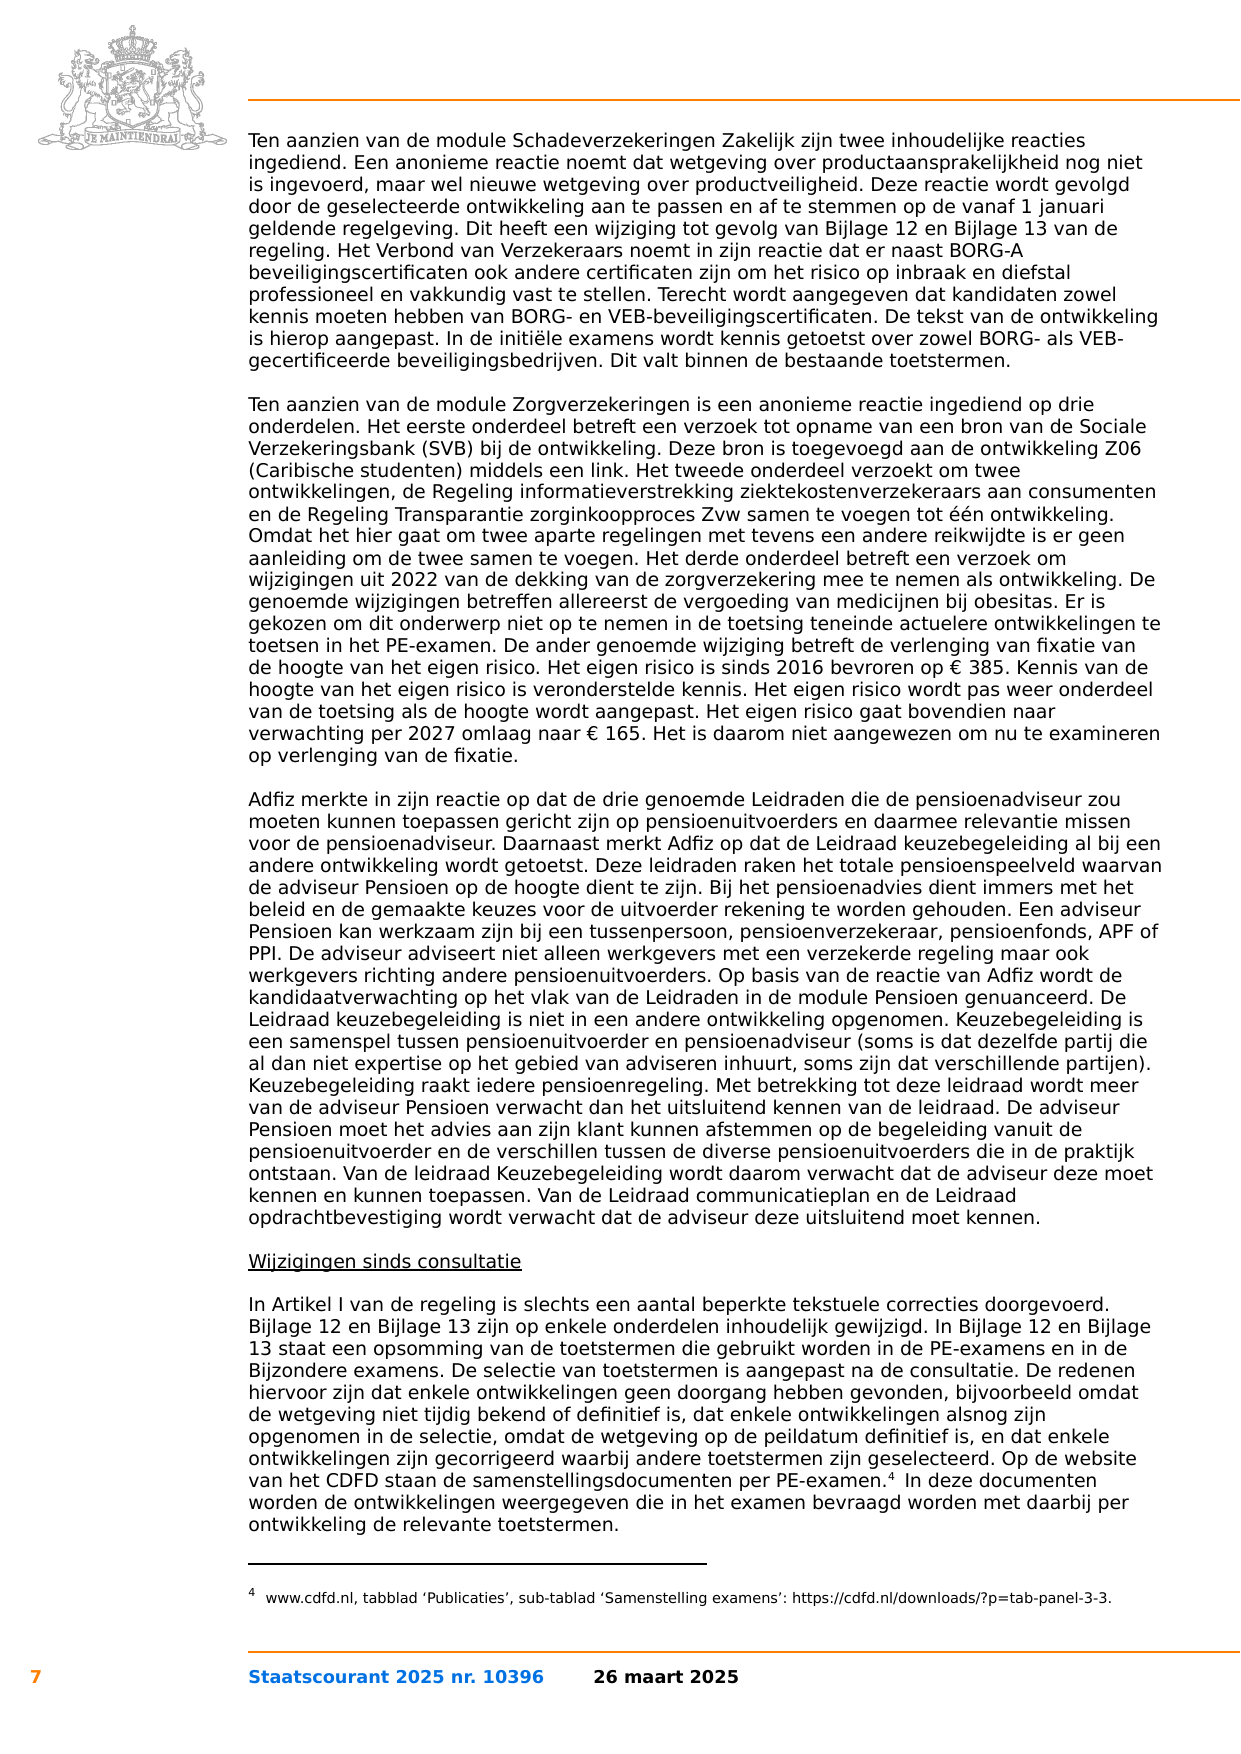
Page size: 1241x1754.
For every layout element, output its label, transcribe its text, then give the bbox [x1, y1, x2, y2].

text Ten aanzien van de module Schadeverzekeringen Zakelijk zijn twee inhoudelijke reacties ingediend. Een anonieme reactie noemt dat wetgeving over productaansprakelijkheid nog niet is ingevoerd, maar wel nieuwe wetgeving over productveiligheid. Deze reactie wordt gevolgd door de geselecteerde ontwikkeling aan te passen en af te stemmen op de vanaf 1 januari geldende regelgeving. Dit heeft een wijziging tot gevolg van Bijlage 12 en Bijlage 13 van de regeling. Het Verbond van Verzekeraars noemt in zijn reactie dat er naast BORG-A beveiligingscertificaten ook andere certificaten zijn om het risico op inbraak en diefstal professioneel en vakkundig vast te stellen. Terecht wordt aangegeven dat kandidaten zowel kennis moeten hebben van BORG- en VEB-beveiligingscertificaten. De tekst van de ontwikkeling is hierop aangepast. In de initiële examens wordt kennis getoetst over zowel BORG- als VEB-gecertificeerde beveiligingsbedrijven. Dit valt binnen de bestaande toetstermen. [248, 130, 1163, 372]
picture [38, 25, 227, 150]
text Ten aanzien van de module Zorgverzekeringen is een anonieme reactie ingediend op drie onderdelen. Het eerste onderdeel betreft een verzoek tot opname van een bron van de Sociale Verzekeringsbank (SVB) bij de ontwikkeling. Deze bron is toegevoegd aan de ontwikkeling Z06 (Caribische studenten) middels een link. Het tweede onderdeel verzoekt om twee ontwikkelingen, de Regeling informatieverstrekking ziektekostenverzekeraars aan consumenten en de Regeling Transparantie zorginkoopproces Zvw samen te voegen tot één ontwikkeling. Omdat het hier gaat om twee aparte regelingen met tevens een andere reikwijdte is er geen aanleiding om de twee samen te voegen. Het derde onderdeel betreft een verzoek om wijzigingen uit 2022 van de dekking van de zorgverzekering mee te nemen als ontwikkeling. De genoemde wijzigingen betreffen allereerst de vergoeding van medicijnen bij obesitas. Er is gekozen om dit onderwerp niet op te nemen in de toetsing teneinde actuelere ontwikkelingen te toetsen in het PE-examen. De ander genoemde wijziging betreft de verlenging van fixatie van de hoogte van het eigen risico. Het eigen risico is sinds 2016 bevroren op € 385. Kennis van de hoogte van het eigen risico is veronderstelde kennis. Het eigen risico wordt pas weer onderdeel van de toetsing als de hoogte wordt aangepast. Het eigen risico gaat bovendien naar verwachting per 2027 omlaag naar € 165. Het is daarom niet aangewezen om nu te examineren op verlenging van de fixatie. [248, 393, 1163, 767]
text Adfiz merkte in zijn reactie op dat de drie genoemde Leidraden die de pensioenadviseur zou moeten kunnen toepassen gericht zijn op pensioenuitvoerders en daarmee relevantie missen voor de pensioenadviseur. Daarnaast merkt Adfiz op dat de Leidraad keuzebegeleiding al bij een andere ontwikkeling wordt getoetst. Deze leidraden raken het totale pensioenspeelveld waarvan de adviseur Pensioen op de hoogte dient te zijn. Bij het pensioenadvies dient immers met het beleid en de gemaakte keuzes voor de uitvoerder rekening te worden gehouden. Een adviseur Pensioen kan werkzaam zijn bij een tussenpersoon, pensioenverzekeraar, pensioenfonds, APF of PPI. De adviseur adviseert niet alleen werkgevers met een verzekerde regeling maar ook werkgevers richting andere pensioenuitvoerders. Op basis van de reactie van Adfiz wordt de kandidaatverwachting op het vlak van de Leidraden in de module Pensioen genuanceerd. De Leidraad keuzebegeleiding is niet in een andere ontwikkeling opgenomen. Keuzebegeleiding is een samenspel tussen pensioenuitvoerder en pensioenadviseur (soms is dat dezelfde partij die al dan niet expertise op het gebied van adviseren inhuurt, soms zijn dat verschillende partijen). Keuzebegeleiding raakt iedere pensioenregeling. Met betrekking tot deze leidraad wordt meer van de adviseur Pensioen verwacht dan het uitsluitend kennen van de leidraad. De adviseur Pensioen moet het advies aan zijn klant kunnen afstemmen op de begeleiding vanuit de pensioenuitvoerder en de verschillen tussen de diverse pensioenuitvoerders die in de praktijk ontstaan. Van de leidraad Keuzebegeleiding wordt daarom verwacht dat de adviseur deze moet kennen en kunnen toepassen. Van de Leidraad communicatieplan en de Leidraad opdrachtbevestiging wordt verwacht dat de adviseur deze uitsluitend moet kennen. [248, 789, 1163, 1229]
text www.cdfd.nl, tabblad ‘Publicaties’, sub-tablad ‘Samenstelling examens’: https://cdfd.nl/downloads/?p=tab-panel-3-3. [248, 1586, 1163, 1608]
subtitle Wijzigingen sinds consultatie [248, 1251, 1163, 1272]
text In Artikel I van de regeling is slechts een aantal beperkte tekstuele correcties doorgevoerd. Bijlage 12 en Bijlage 13 zijn op enkele onderdelen inhoudelijk gewijzigd. In Bijlage 12 en Bijlage 13 staat een opsomming van de toetstermen die gebruikt worden in de PE-examens en in de Bijzondere examens. De selectie van toetstermen is aangepast na de consultatie. De redenen hiervoor zijn dat enkele ontwikkelingen geen doorgang hebben gevonden, bijvoorbeeld omdat de wetgeving niet tijdig bekend of definitief is, dat enkele ontwikkelingen alsnog zijn opgenomen in de selectie, omdat de wetgeving op de peildatum definitief is, en dat enkele ontwikkelingen zijn gecorrigeerd waarbij andere toetstermen zijn geselecteerd. Op de website van het CDFD staan de samenstellingsdocumenten per PE-examen. In deze documenten worden de ontwikkelingen weergegeven die in het examen bevraagd worden met daarbij per ontwikkeling de relevante toetstermen. [248, 1294, 1163, 1536]
